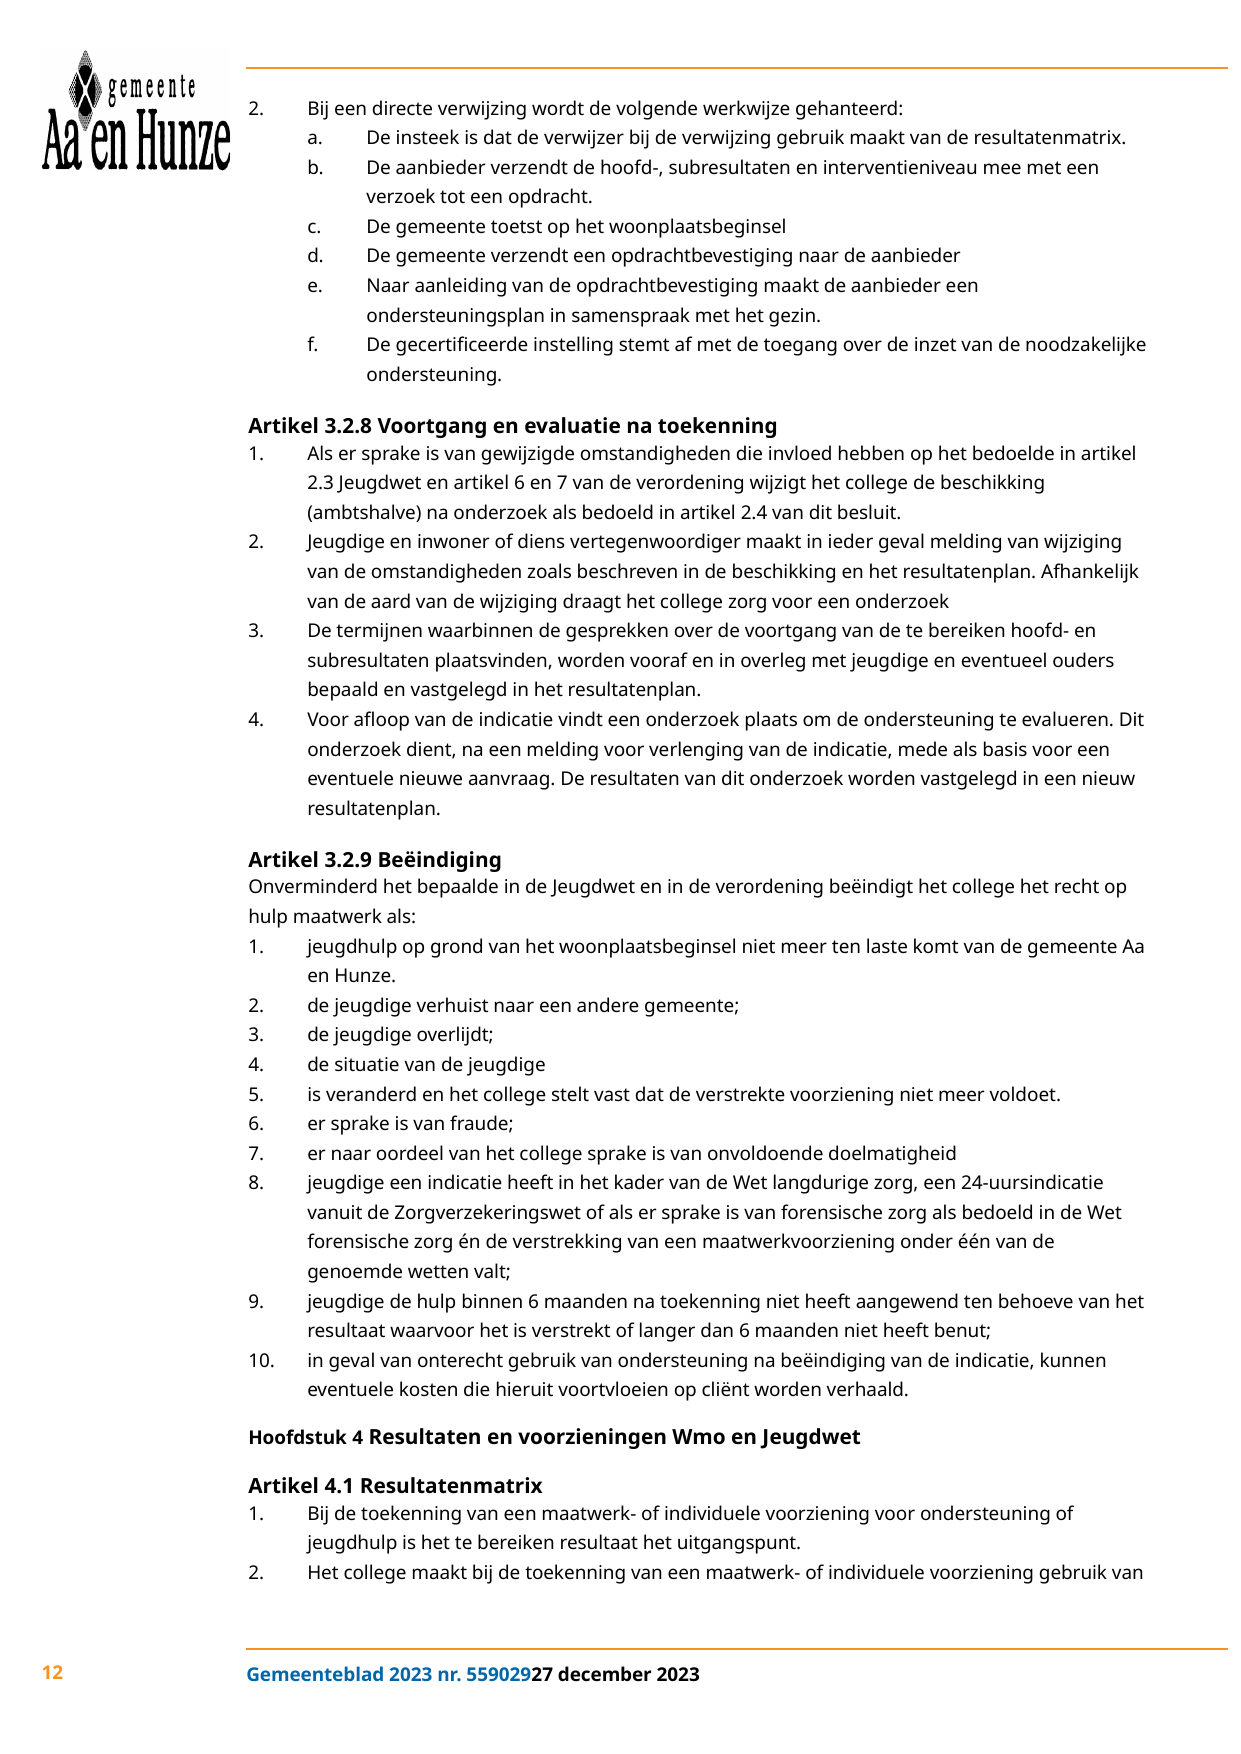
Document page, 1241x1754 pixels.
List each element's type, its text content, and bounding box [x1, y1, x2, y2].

text Artikel 3.2.9 Beëindiging [248, 845, 1152, 874]
list Naar aanleiding van de opdrachtbevestiging maakt de aanbieder een ondersteuningsplan in samenspraak met het gezin. [307, 272, 1152, 328]
list De gecertificeerde instelling stemt af met de toegang over de inzet van de noodzakelijke ondersteuning. [307, 331, 1152, 387]
list is veranderd en het college stelt vast dat de verstrekte voorziening niet meer voldoet. [248, 1081, 1152, 1107]
list De aanbieder verzendt de hoofd-, subresultaten en interventieniveau mee met een verzoek tot een opdracht. [307, 154, 1152, 209]
list de situatie van de jeugdige [248, 1051, 1152, 1077]
list Als er sprake is van gewijzigde omstandigheden die invloed hebben op het bedoelde in artikel 2.3 Jeugdwet en artikel 6 en 7 van de verordening wijzigt het college de beschikking (ambtshalve) na onderzoek als bedoeld in artikel 2.4 van dit besluit. [248, 440, 1152, 525]
list De termijnen waarbinnen de gesprekken over de voortgang van de te bereiken hoofd- en subresultaten plaatsvinden, worden vooraf en in overleg met jeugdige en eventueel ouders bepaald en vastgelegd in het resultatenplan. [248, 617, 1152, 702]
list Het college maakt bij de toekenning van een maatwerk- of individuele voorziening gebruik van [248, 1559, 1152, 1585]
list De gemeente toetst op het woonplaatsbeginsel [307, 213, 1152, 239]
list er sprake is van fraude; [248, 1110, 1152, 1136]
list de jeugdige verhuist naar een andere gemeente; [248, 992, 1152, 1018]
list De insteek is dat de verwijzer bij de verwijzing gebruik maakt van de resultatenmatrix. [307, 124, 1152, 150]
list jeugdhulp op grond van het woonplaatsbeginsel niet meer ten laste komt van de gemeente Aa en Hunze. [248, 933, 1152, 988]
list er naar oordeel van het college sprake is van onvoldoende doelmatigheid [248, 1140, 1152, 1166]
text Hoofdstuk 4 Resultaten en voorzieningen Wmo en Jeugdwet [248, 1422, 1152, 1451]
list Jeugdige en inwoner of diens vertegenwoordiger maakt in ieder geval melding van wijziging van de omstandigheden zoals beschreven in de beschikking en het resultatenplan. Afhankelijk van de aard van de wijziging draagt het college zorg voor een onderzoek [248, 529, 1152, 613]
list Voor afloop van de indicatie vindt een onderzoek plaats om de ondersteuning te evalueren. Dit onderzoek dient, na een melding voor verlenging van de indicatie, mede als basis voor een eventuele nieuwe aanvraag. De resultaten van dit onderzoek worden vastgelegd in een nieuw resultatenplan. [248, 706, 1152, 821]
list jeugdige de hulp binnen 6 maanden na toekenning niet heeft aangewend ten behoeve van het resultaat waarvoor het is verstrekt of langer dan 6 maanden niet heeft benut; [248, 1288, 1152, 1343]
list jeugdige een indicatie heeft in het kader van de Wet langdurige zorg, een 24-uursindicatie vanuit de Zorgverzekeringswet of als er sprake is van forensische zorg als bedoeld in de Wet forensische zorg én de verstrekking van een maatwerkvoorziening onder één van de genoemde wetten valt; [248, 1169, 1152, 1284]
text Onverminderd het bepaalde in de Jeugdwet en in de verordening beëindigt het college het recht op hulp maatwerk als: [248, 874, 1152, 929]
list in geval van onterecht gebruik van ondersteuning na beëindiging van de indicatie, kunnen eventuele kosten die hieruit voortvloeien op cliënt worden verhaald. [248, 1347, 1152, 1402]
list De gemeente verzendt een opdrachtbevestiging naar de aanbieder [307, 243, 1152, 268]
list Bij een directe verwijzing wordt de volgende werkwijze gehanteerd: [248, 95, 1152, 121]
list de jeugdige overlijdt; [248, 1022, 1152, 1047]
text Artikel 3.2.8 Voortgang en evaluatie na toekenning [248, 411, 1152, 440]
list Bij de toekenning van een maatwerk- of individuele voorziening voor ondersteuning of jeugdhulp is het te bereiken resultaat het uitgangspunt. [248, 1500, 1152, 1555]
text Artikel 4.1 Resultatenmatrix [248, 1472, 1152, 1500]
picture [41, 47, 231, 172]
